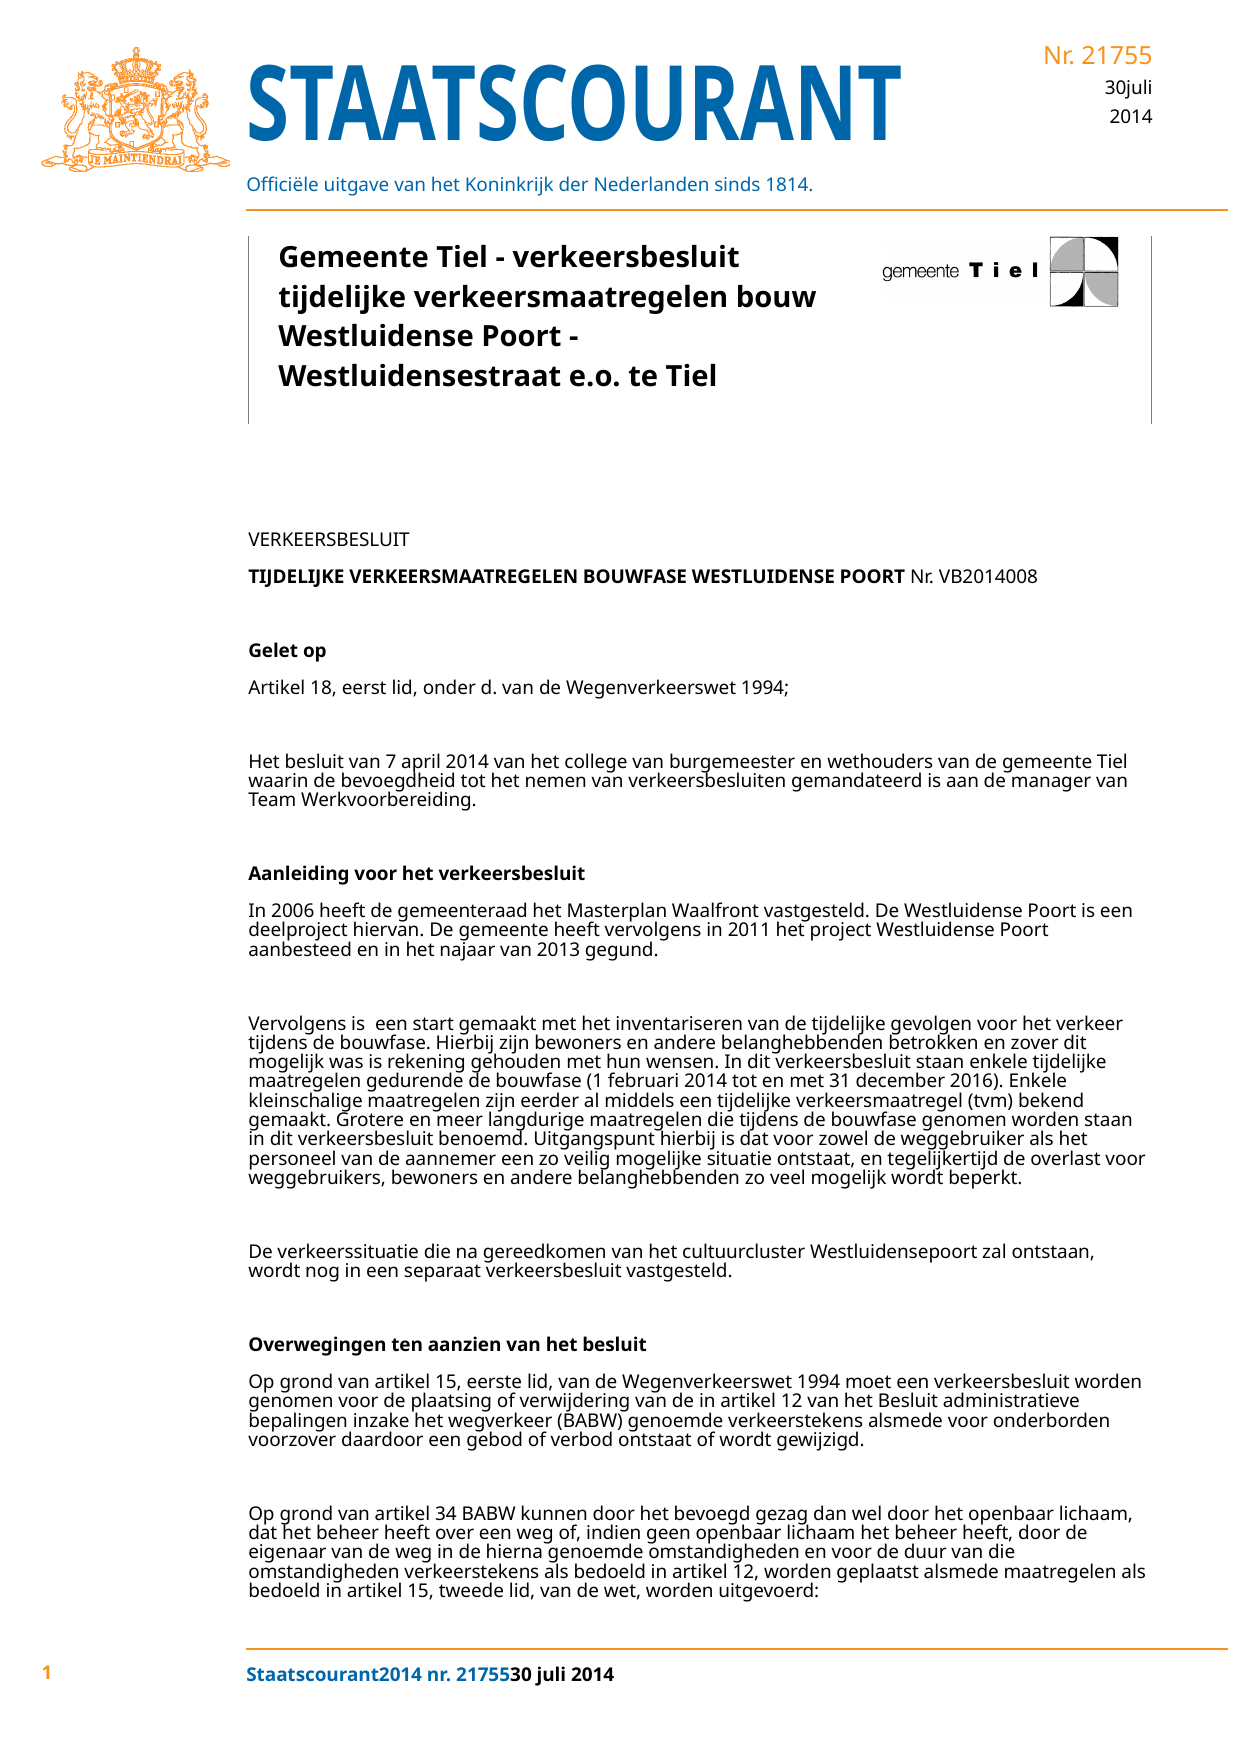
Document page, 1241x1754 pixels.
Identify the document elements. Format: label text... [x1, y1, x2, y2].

text Op grond van artikel 15, eerste lid, van de Wegenverkeerswet 1994 moet een verkeersbesluit worden genomen voor de plaatsing of verwijdering van de in artikel 12 van het Besluit administratieve bepalingen inzake het wegverkeer (BABW) genoemde verkeerstekens alsmede voor onderborden voorzover daardoor een gebod of verbod ontstaat of wordt gewijzigd. [248, 1373, 1152, 1450]
text Artikel 18, eerst lid, onder d. van de Wegenverkeerswet 1994; [248, 679, 1152, 698]
text Op grond van artikel 34 BABW kunnen door het bevoegd gezag dan wel door het openbaar lichaam, dat het beheer heeft over een weg of, indien geen openbaar lichaam het beheer heeft, door de eigenaar van de weg in de hierna genoemde omstandigheden en voor de duur van die omstandigheden verkeerstekens als bedoeld in artikel 12, worden geplaatst alsmede maatregelen als bedoeld in artikel 15, tweede lid, van de wet, worden uitgevoerd: [248, 1505, 1152, 1601]
text Gelet op [248, 642, 1152, 661]
text TIJDELIJKE VERKEERSMAATREGELEN BOUWFASE WESTLUIDENSE POORT Nr. VB2014008 [248, 568, 1152, 587]
text Het besluit van 7 april 2014 van het college van burgemeester en wethouders van de gemeente Tiel waarin de bevoegdheid tot het nemen van verkeersbesluiten gemandateerd is aan de manager van Team Werkvoorbereiding. [248, 753, 1152, 811]
table_header Gemeente Tiel - verkeersbesluit tijdelijke verkeersmaatregelen bouw Westluidense Poort - Westluidensestraat e.o. te Tiel [249, 236, 850, 424]
text Overwegingen ten aanzien van het besluit [248, 1336, 1152, 1355]
picture [41, 47, 231, 172]
text Aanleiding voor het verkeersbesluit [248, 865, 1152, 884]
table_header [850, 236, 1151, 424]
text Vervolgens is een start gemaakt met het inventariseren van de tijdelijke gevolgen voor het verkeer tijdens de bouwfase. Hierbij zijn bewoners en andere belanghebbenden betrokken en zover dit mogelijk was is rekening gehouden met hun wensen. In dit verkeersbesluit staan enkele tijdelijke maatregelen gedurende de bouwfase (1 februari 2014 tot en met 31 december 2016). Enkele kleinschalige maatregelen zijn eerder al middels een tijdelijke verkeersmaatregel (tvm) bekend gemaakt. Grotere en meer langdurige maatregelen die tijdens de bouwfase genomen worden staan in dit verkeersbesluit benoemd. Uitgangspunt hierbij is dat voor zowel de weggebruiker als het personeel van de aannemer een zo veilig mogelijke situatie ontstaat, en tegelijkertijd de overlast voor weggebruikers, bewoners en andere belanghebbenden zo veel mogelijk wordt beperkt. [248, 1015, 1152, 1188]
text In 2006 heeft de gemeenteraad het Masterplan Waalfront vastgesteld. De Westluidense Poort is een deelproject hiervan. De gemeente heeft vervolgens in 2011 het project Westluidense Poort aanbesteed en in het najaar van 2013 gegund. [248, 902, 1152, 960]
text De verkeerssituatie die na gereedkomen van het cultuurcluster Westluidensepoort zal ontstaan, wordt nog in een separaat verkeersbesluit vastgesteld. [248, 1243, 1152, 1281]
text VERKEERSBESLUIT [248, 531, 1152, 550]
picture [882, 236, 1119, 307]
